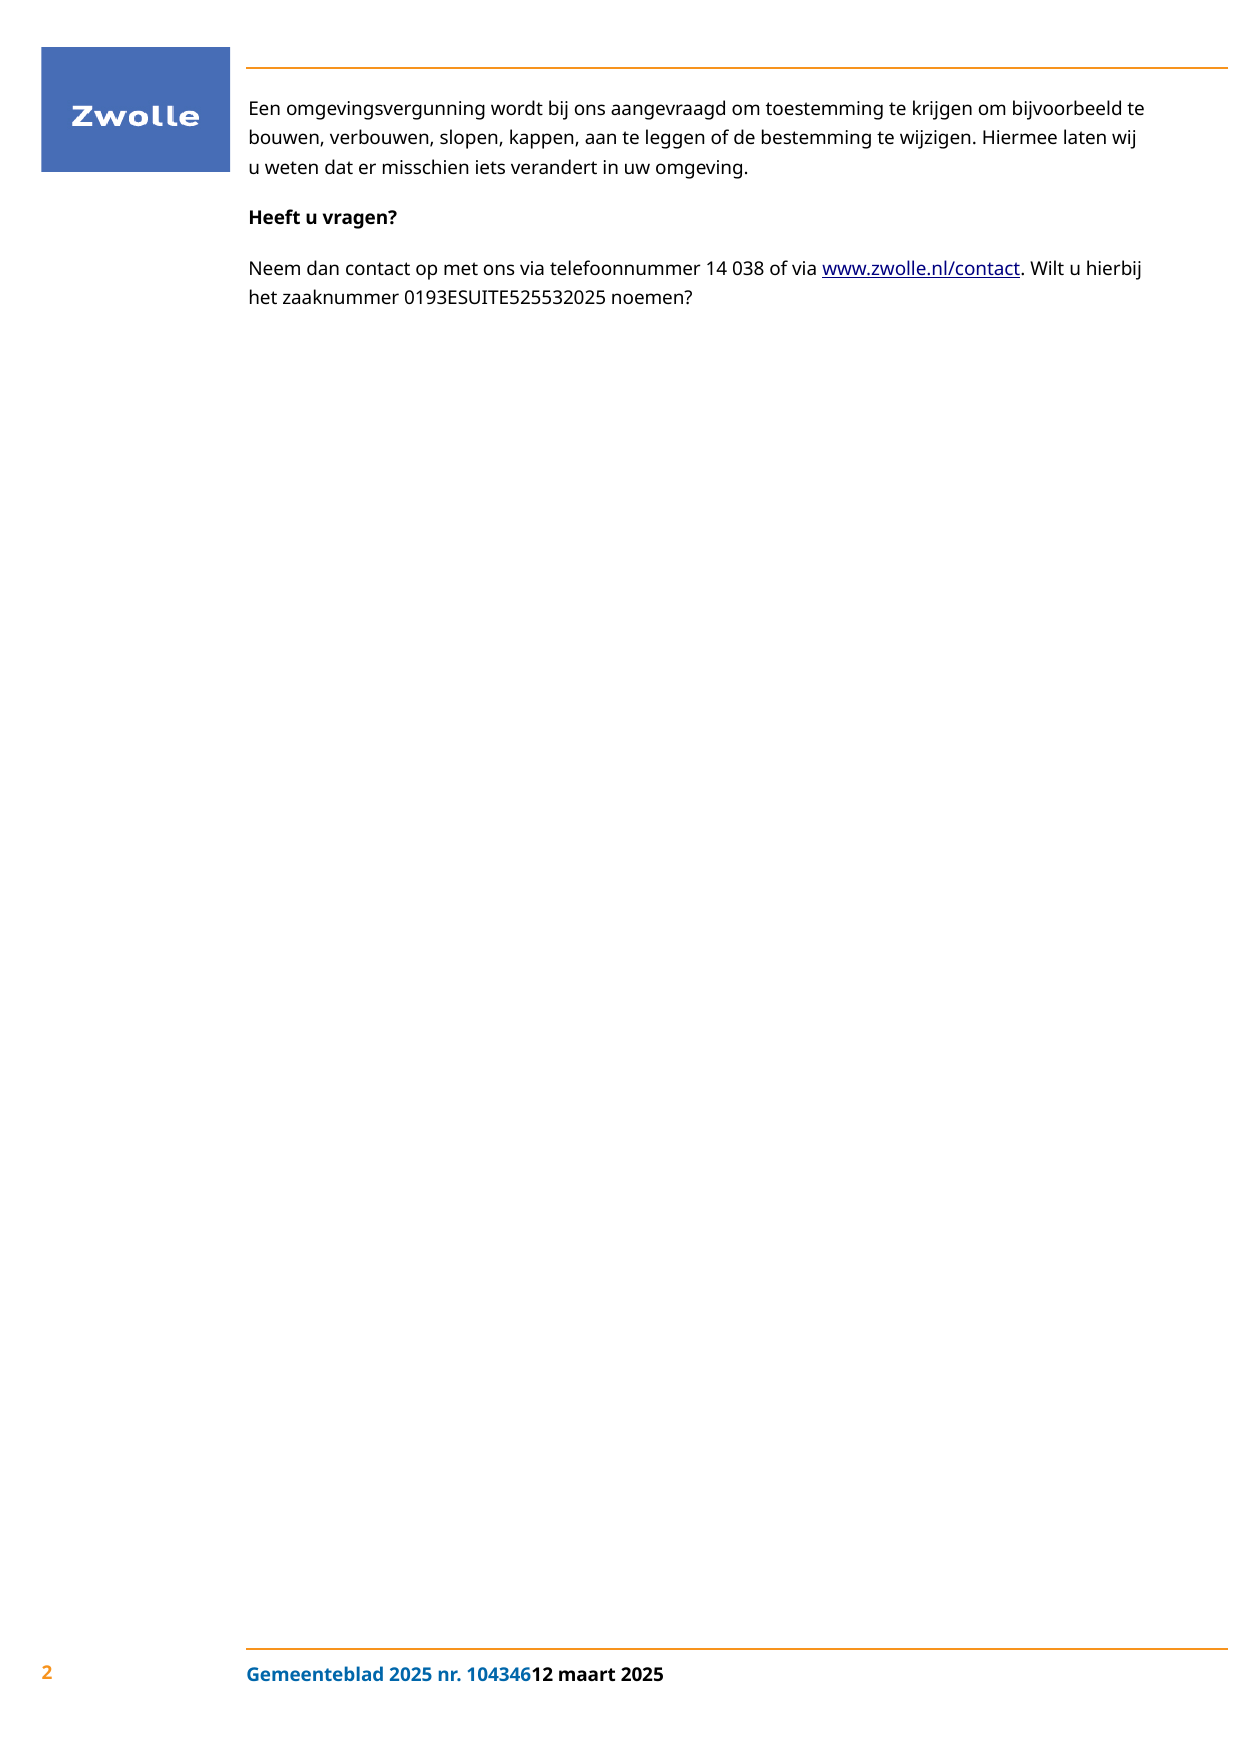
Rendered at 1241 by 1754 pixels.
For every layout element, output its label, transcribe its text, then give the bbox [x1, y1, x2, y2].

text Heeft u vragen? [248, 204, 1152, 230]
text Een omgevingsvergunning wordt bij ons aangevraagd om toestemming te krijgen om bijvoorbeeld te bouwen, verbouwen, slopen, kappen, aan te leggen of de bestemming te wijzigen. Hiermee laten wij u weten dat er misschien iets verandert in uw omgeving. [248, 95, 1152, 180]
text Neem dan contact op met ons via telefoonnummer 14 038 of via www.zwolle.nl/contact. Wilt u hierbij het zaaknummer 0193ESUITE525532025 noemen? [248, 255, 1152, 310]
picture [41, 47, 231, 172]
